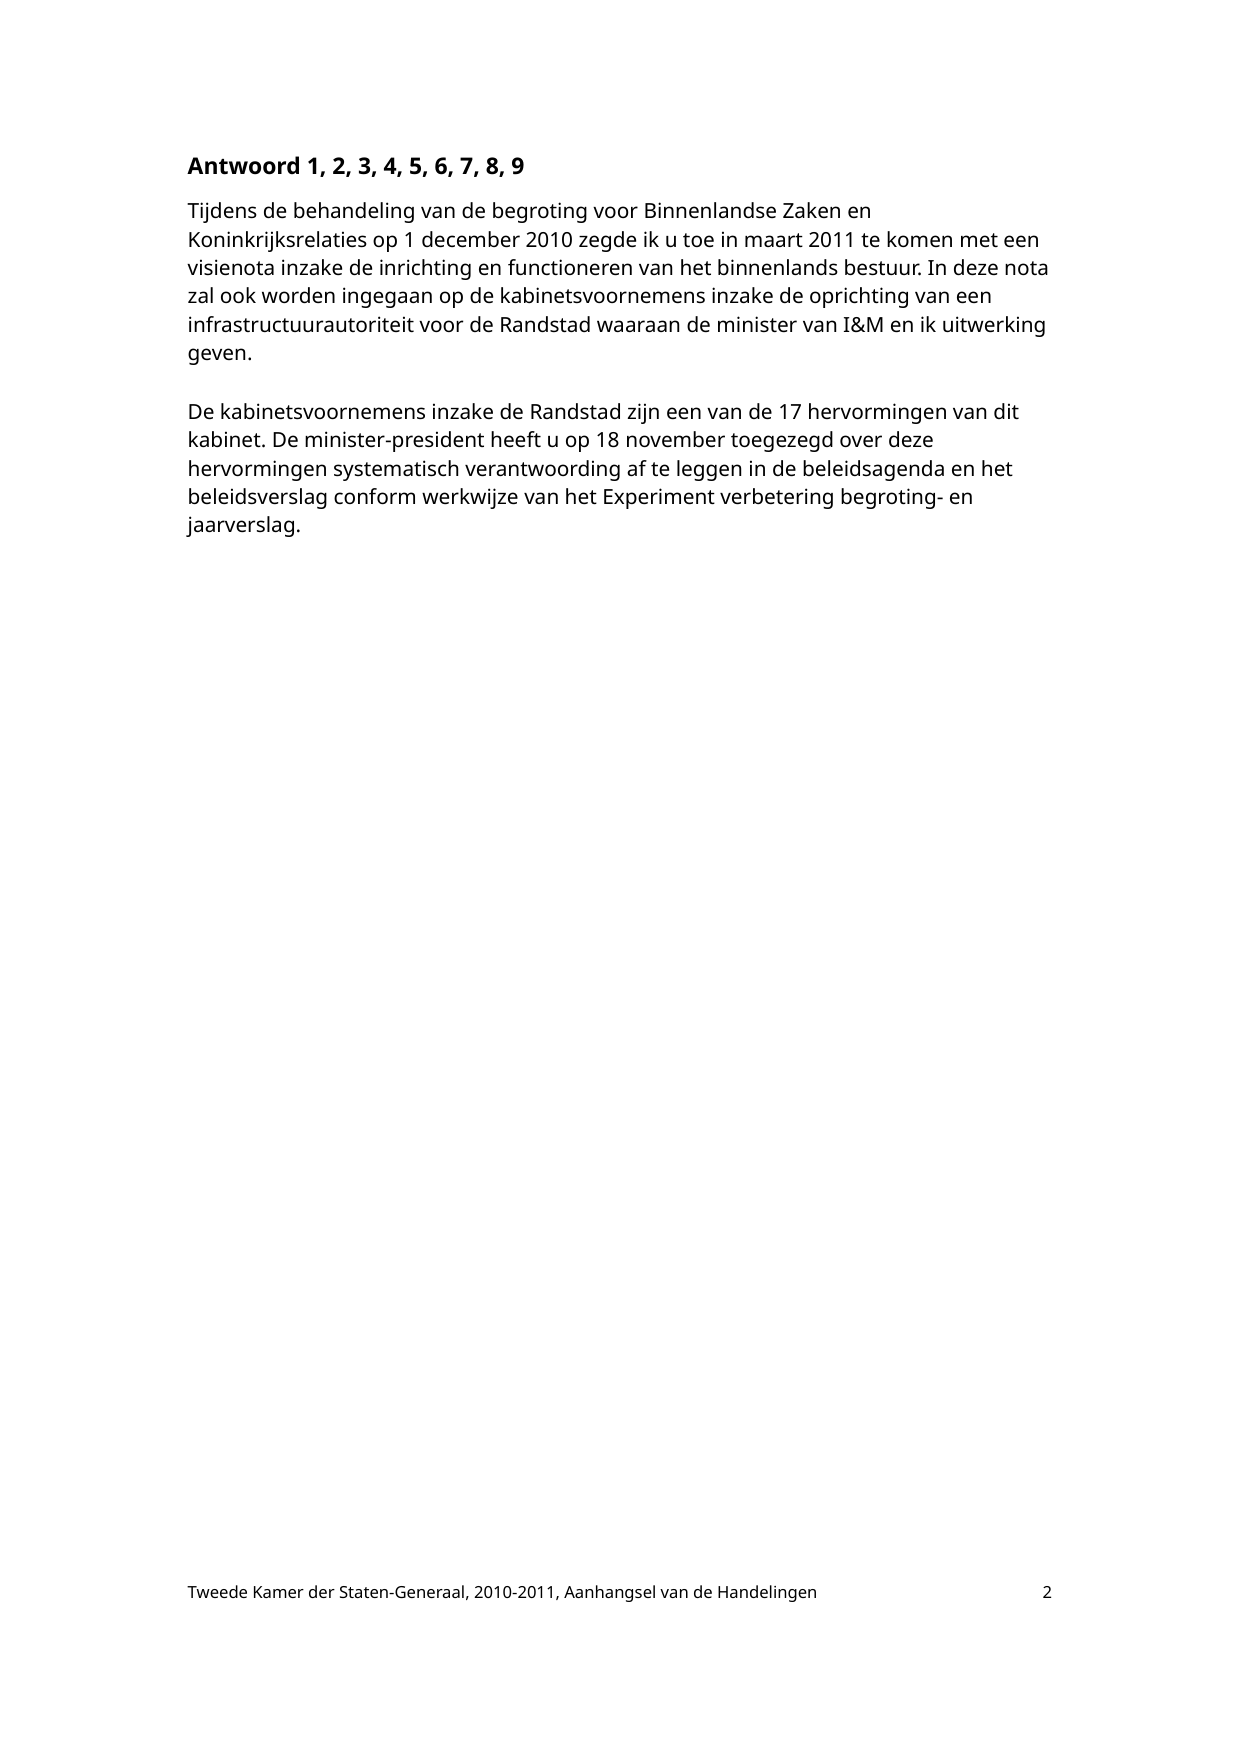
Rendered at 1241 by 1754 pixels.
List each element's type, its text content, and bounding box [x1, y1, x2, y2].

text De kabinetsvoornemens inzake de Randstad zijn een van de 17 hervormingen van dit kabinet. De minister-president heeft u op 18 november toegezegd over deze hervormingen systematisch verantwoording af te leggen in de beleidsagenda en het beleidsverslag conform werkwijze van het Experiment verbetering begroting- en jaarverslag. [187, 397, 1053, 539]
subtitle Antwoord 1, 2, 3, 4, 5, 6, 7, 8, 9 [187, 150, 1053, 181]
text Tijdens de behandeling van de begroting voor Binnenlandse Zaken en Koninkrijksrelaties op 1 december 2010 zegde ik u toe in maart 2011 te komen met een visienota inzake de inrichting en functioneren van het binnenlands bestuur. In deze nota zal ook worden ingegaan op de kabinetsvoornemens inzake de oprichting van een infrastructuurautoriteit voor de Randstad waaraan de minister van I&M en ik uitwerking geven. [187, 196, 1053, 367]
